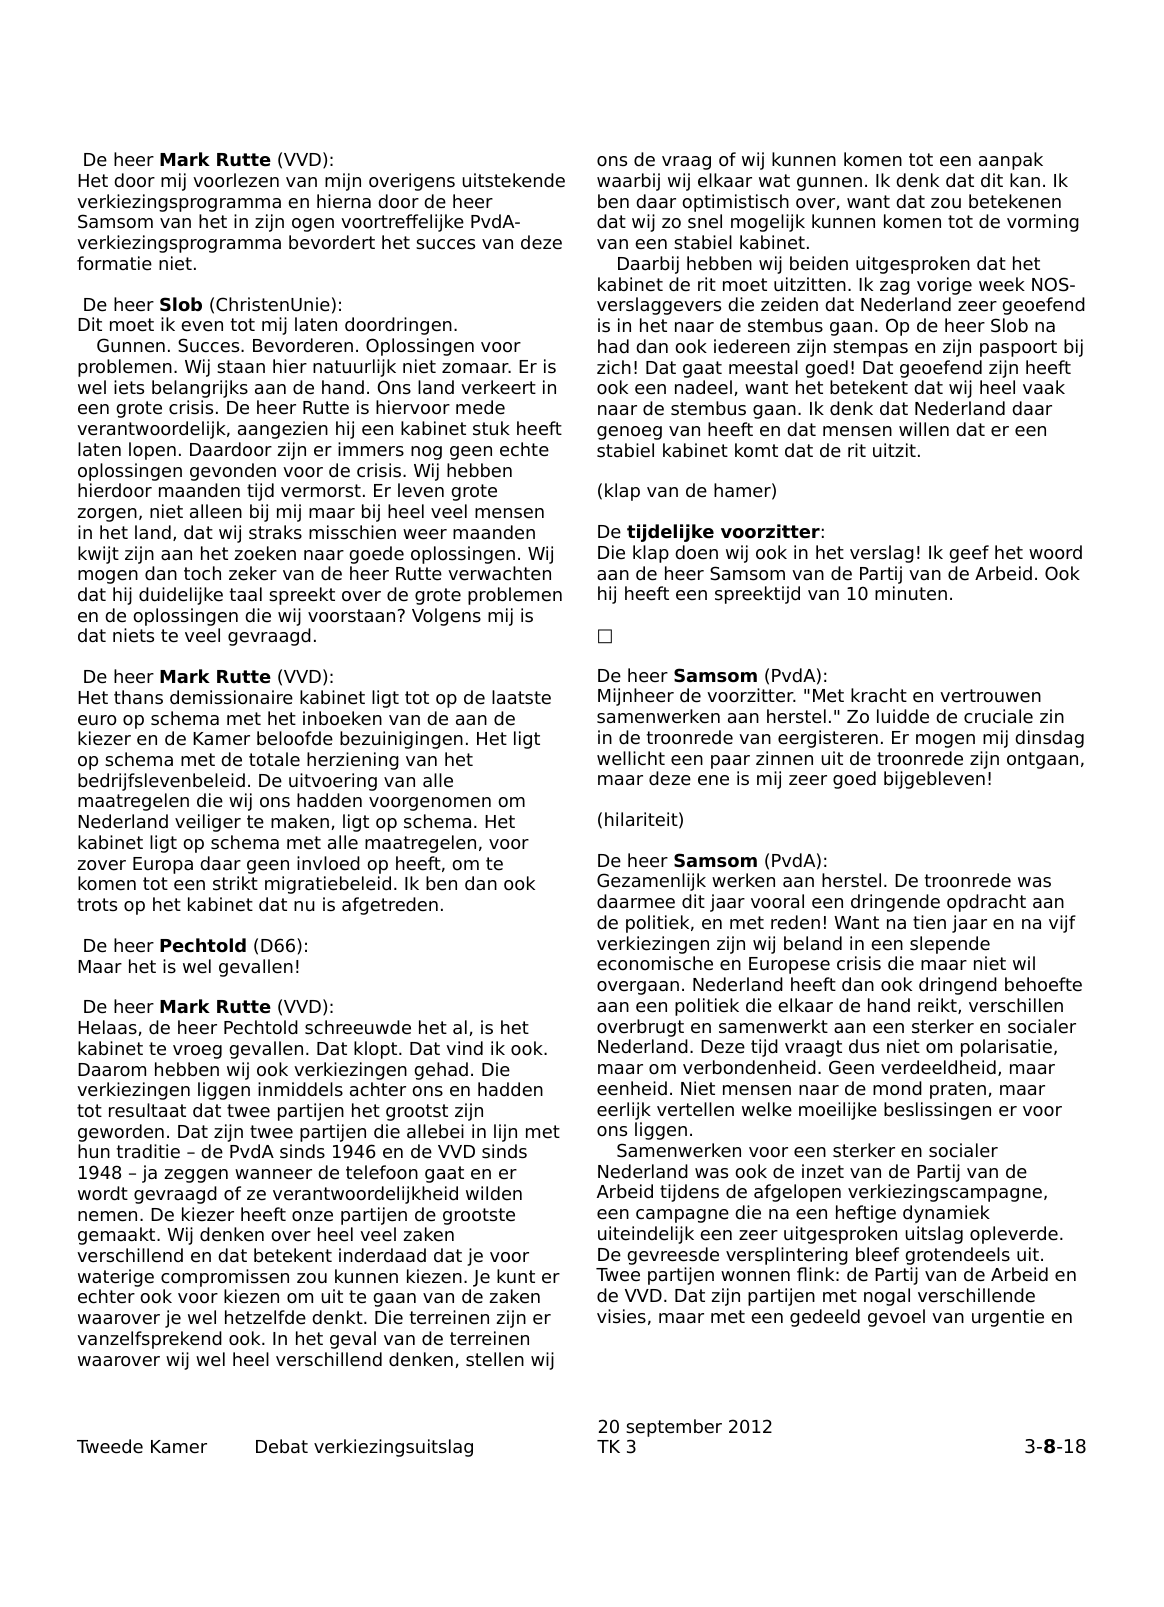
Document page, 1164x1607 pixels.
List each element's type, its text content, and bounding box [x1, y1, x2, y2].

text De heer Samsom (PvdA): [596, 666, 1087, 686]
text Gezamenlijk werken aan herstel. De troonrede was daarmee dit jaar vooral een dringende opdracht aan de politiek, en met reden! Want na tien jaar en na vijf verkiezingen zijn wij beland in een slepende economische en Europese crisis die maar niet wil overgaan. Nederland heeft dan ook dringend behoefte aan een politiek die elkaar de hand reikt, verschillen overbrugt en samenwerkt aan een sterker en socialer Nederland. Deze tijd vraagt dus niet om polarisatie, maar om verbondenheid. Geen verdeeldheid, maar eenheid. Niet mensen naar de mond praten, maar eerlijk vertellen welke moeilijke beslissingen er voor ons liggen. [596, 871, 1087, 1141]
text De heer Mark Rutte (VVD): [77, 150, 567, 171]
text De heer Slob (ChristenUnie): [77, 294, 567, 315]
text Het door mij voorlezen van mijn overigens uitstekende verkiezingsprogramma en hierna door de heer Samsom van het in zijn ogen voortreffelijke PvdA-verkiezingsprogramma bevordert het succes van deze formatie niet. [77, 171, 567, 274]
text Maar het is wel gevallen! [77, 956, 567, 977]
text De heer Samsom (PvdA): [596, 851, 1087, 871]
text De heer Pechtold (D66): [77, 936, 567, 956]
text De tijdelijke voorzitter: [596, 522, 1087, 543]
text ons de vraag of wij kunnen komen tot een aanpak waarbij wij elkaar wat gunnen. Ik denk dat dit kan. Ik ben daar optimistisch over, want dat zou betekenen dat wij zo snel mogelijk kunnen komen tot de vorming van een stabiel kabinet. [596, 150, 1087, 254]
text Dit moet ik even tot mij laten doordringen. [77, 315, 567, 336]
text Samenwerken voor een sterker en socialer Nederland was ook de inzet van de Partij van de Arbeid tijdens de afgelopen verkiezingscampagne, een campagne die na een heftige dynamiek uiteindelijk een zeer uitgesproken uitslag opleverde. De gevreesde versplintering bleef grotendeels uit. Twee partijen wonnen flink: de Partij van de Arbeid en de VVD. Dat zijn partijen met nogal verschillende visies, maar met een gedeeld gevoel van urgentie en [596, 1141, 1087, 1327]
text (hilariteit) [596, 810, 1087, 831]
text Mijnheer de voorzitter. "Met kracht en vertrouwen samenwerken aan herstel." Zo luidde de cruciale zin in de troonrede van eergisteren. Er mogen mij dinsdag wellicht een paar zinnen uit de troonrede zijn ontgaan, maar deze ene is mij zeer goed bijgebleven! [596, 686, 1087, 790]
text Die klap doen wij ook in het verslag! Ik geef het woord aan de heer Samsom van de Partij van de Arbeid. Ook hij heeft een spreektijd van 10 minuten. [596, 543, 1087, 605]
text Het thans demissionaire kabinet ligt tot op de laatste euro op schema met het inboeken van de aan de kiezer en de Kamer beloofde bezuinigingen. Het ligt op schema met de totale herziening van het bedrijfslevenbeleid. De uitvoering van alle maatregelen die wij ons hadden voorgenomen om Nederland veiliger te maken, ligt op schema. Het kabinet ligt op schema met alle maatregelen, voor zover Europa daar geen invloed op heeft, om te komen tot een strikt migratiebeleid. Ik ben dan ook trots op het kabinet dat nu is afgetreden. [77, 688, 567, 916]
text De heer Mark Rutte (VVD): [77, 997, 567, 1018]
text Gunnen. Succes. Bevorderen. Oplossingen voor problemen. Wij staan hier natuurlijk niet zomaar. Er is wel iets belangrijks aan de hand. Ons land verkeert in een grote crisis. De heer Rutte is hiervoor mede verantwoordelijk, aangezien hij een kabinet stuk heeft laten lopen. Daardoor zijn er immers nog geen echte oplossingen gevonden voor de crisis. Wij hebben hierdoor maanden tijd vermorst. Er leven grote zorgen, niet alleen bij mij maar bij heel veel mensen in het land, dat wij straks misschien weer maanden kwijt zijn aan het zoeken naar goede oplossingen. Wij mogen dan toch zeker van de heer Rutte verwachten dat hij duidelijke taal spreekt over de grote problemen en de oplossingen die wij voorstaan? Volgens mij is dat niets te veel gevraagd. [77, 336, 567, 647]
text Helaas, de heer Pechtold schreeuwde het al, is het kabinet te vroeg gevallen. Dat klopt. Dat vind ik ook. Daarom hebben wij ook verkiezingen gehad. Die verkiezingen liggen inmiddels achter ons en hadden tot resultaat dat twee partijen het grootst zijn geworden. Dat zijn twee partijen die allebei in lijn met hun traditie – de PvdA sinds 1946 en de VVD sinds 1948 – ja zeggen wanneer de telefoon gaat en er wordt gevraagd of ze verantwoordelijkheid wilden nemen. De kiezer heeft onze partijen de grootste gemaakt. Wij denken over heel veel zaken verschillend en dat betekent inderdaad dat je voor waterige compromissen zou kunnen kiezen. Je kunt er echter ook voor kiezen om uit te gaan van de zaken waarover je wel hetzelfde denkt. Die terreinen zijn er vanzelfsprekend ook. In het geval van de terreinen waarover wij wel heel verschillend denken, stellen wij [77, 1018, 567, 1370]
text Daarbij hebben wij beiden uitgesproken dat het kabinet de rit moet uitzitten. Ik zag vorige week NOS-verslaggevers die zeiden dat Nederland zeer geoefend is in het naar de stembus gaan. Op de heer Slob na had dan ook iedereen zijn stempas en zijn paspoort bij zich! Dat gaat meestal goed! Dat geoefend zijn heeft ook een nadeel, want het betekent dat wij heel vaak naar de stembus gaan. Ik denk dat Nederland daar genoeg van heeft en dat mensen willen dat er een stabiel kabinet komt dat de rit uitzit. [596, 254, 1087, 461]
text □ [596, 625, 1087, 646]
text De heer Mark Rutte (VVD): [77, 667, 567, 688]
text (klap van de hamer) [596, 481, 1087, 502]
